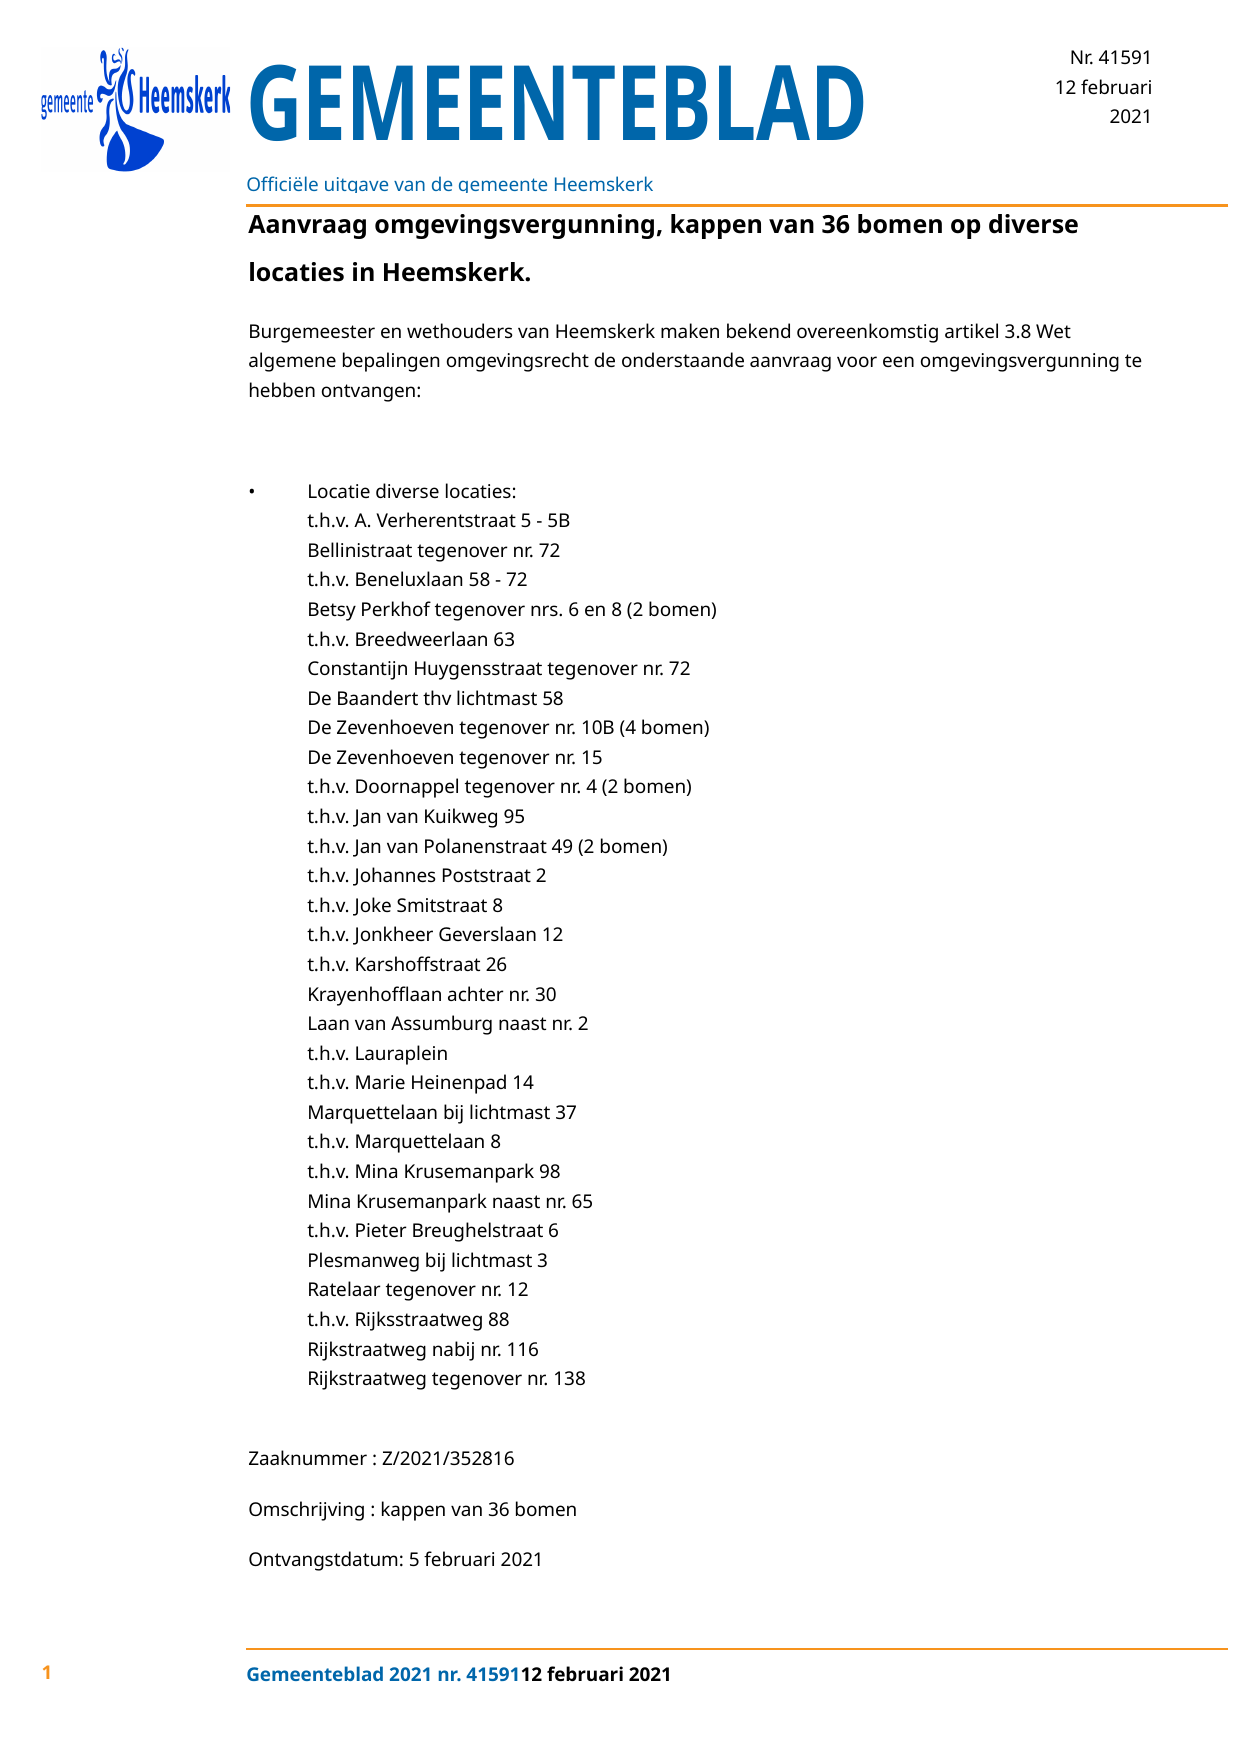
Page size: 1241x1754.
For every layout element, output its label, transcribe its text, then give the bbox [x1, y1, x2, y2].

list Betsy Perkhof tegenover nrs. 6 en 8 (2 bomen) [248, 596, 1152, 622]
list t.h.v. Mina Krusemanpark 98 [248, 1158, 1152, 1184]
list t.h.v. Rijksstraatweg 88 [248, 1306, 1152, 1332]
list Marquettelaan bij lichtmast 37 [248, 1099, 1152, 1125]
text Omschrijving : kappen van 36 bomen [248, 1496, 1152, 1522]
text Zaaknummer : Z/2021/352816 [248, 1445, 1152, 1471]
list Constantijn Huygensstraat tegenover nr. 72 [248, 655, 1152, 681]
list Locatie diverse locaties: [248, 478, 1152, 504]
list De Zevenhoeven tegenover nr. 10B (4 bomen) [248, 714, 1152, 740]
list Bellinistraat tegenover nr. 72 [248, 537, 1152, 563]
list t.h.v. Beneluxlaan 58 - 72 [248, 567, 1152, 592]
list t.h.v. A. Verherentstraat 5 - 5B [248, 507, 1152, 533]
picture [41, 47, 231, 172]
text Burgemeester en wethouders van Heemskerk maken bekend overeenkomstig artikel 3.8 Wet algemene bepalingen omgevingsrecht de onderstaande aanvraag voor een omgevingsvergunning te hebben ontvangen: [248, 318, 1152, 403]
list t.h.v. Johannes Poststraat 2 [248, 862, 1152, 888]
list Rijkstraatweg nabij nr. 116 [248, 1336, 1152, 1362]
list t.h.v. Marie Heinenpad 14 [248, 1069, 1152, 1095]
list t.h.v. Jan van Polanenstraat 49 (2 bomen) [248, 833, 1152, 859]
list t.h.v. Karshoffstraat 26 [248, 951, 1152, 977]
list De Zevenhoeven tegenover nr. 15 [248, 744, 1152, 770]
list Rijkstraatweg tegenover nr. 138 [248, 1365, 1152, 1391]
list Mina Krusemanpark naast nr. 65 [248, 1188, 1152, 1214]
list Ratelaar tegenover nr. 12 [248, 1277, 1152, 1302]
list t.h.v. Pieter Breughelstraat 6 [248, 1217, 1152, 1243]
list t.h.v. Breedweerlaan 63 [248, 626, 1152, 652]
list De Baandert thv lichtmast 58 [248, 685, 1152, 711]
list Plesmanweg bij lichtmast 3 [248, 1247, 1152, 1273]
list t.h.v. Doornappel tegenover nr. 4 (2 bomen) [248, 774, 1152, 799]
text Aanvraag omgevingsvergunning, kappen van 36 bomen op diverse locaties in Heemskerk. [248, 207, 1152, 288]
list t.h.v. Jonkheer Geverslaan 12 [248, 922, 1152, 947]
list t.h.v. Marquettelaan 8 [248, 1129, 1152, 1154]
list Laan van Assumburg naast nr. 2 [248, 1010, 1152, 1036]
list t.h.v. Joke Smitstraat 8 [248, 892, 1152, 918]
list t.h.v. Jan van Kuikweg 95 [248, 803, 1152, 829]
list t.h.v. Lauraplein [248, 1040, 1152, 1066]
text Ontvangstdatum: 5 februari 2021 [248, 1546, 1152, 1572]
list Krayenhofflaan achter nr. 30 [248, 981, 1152, 1007]
